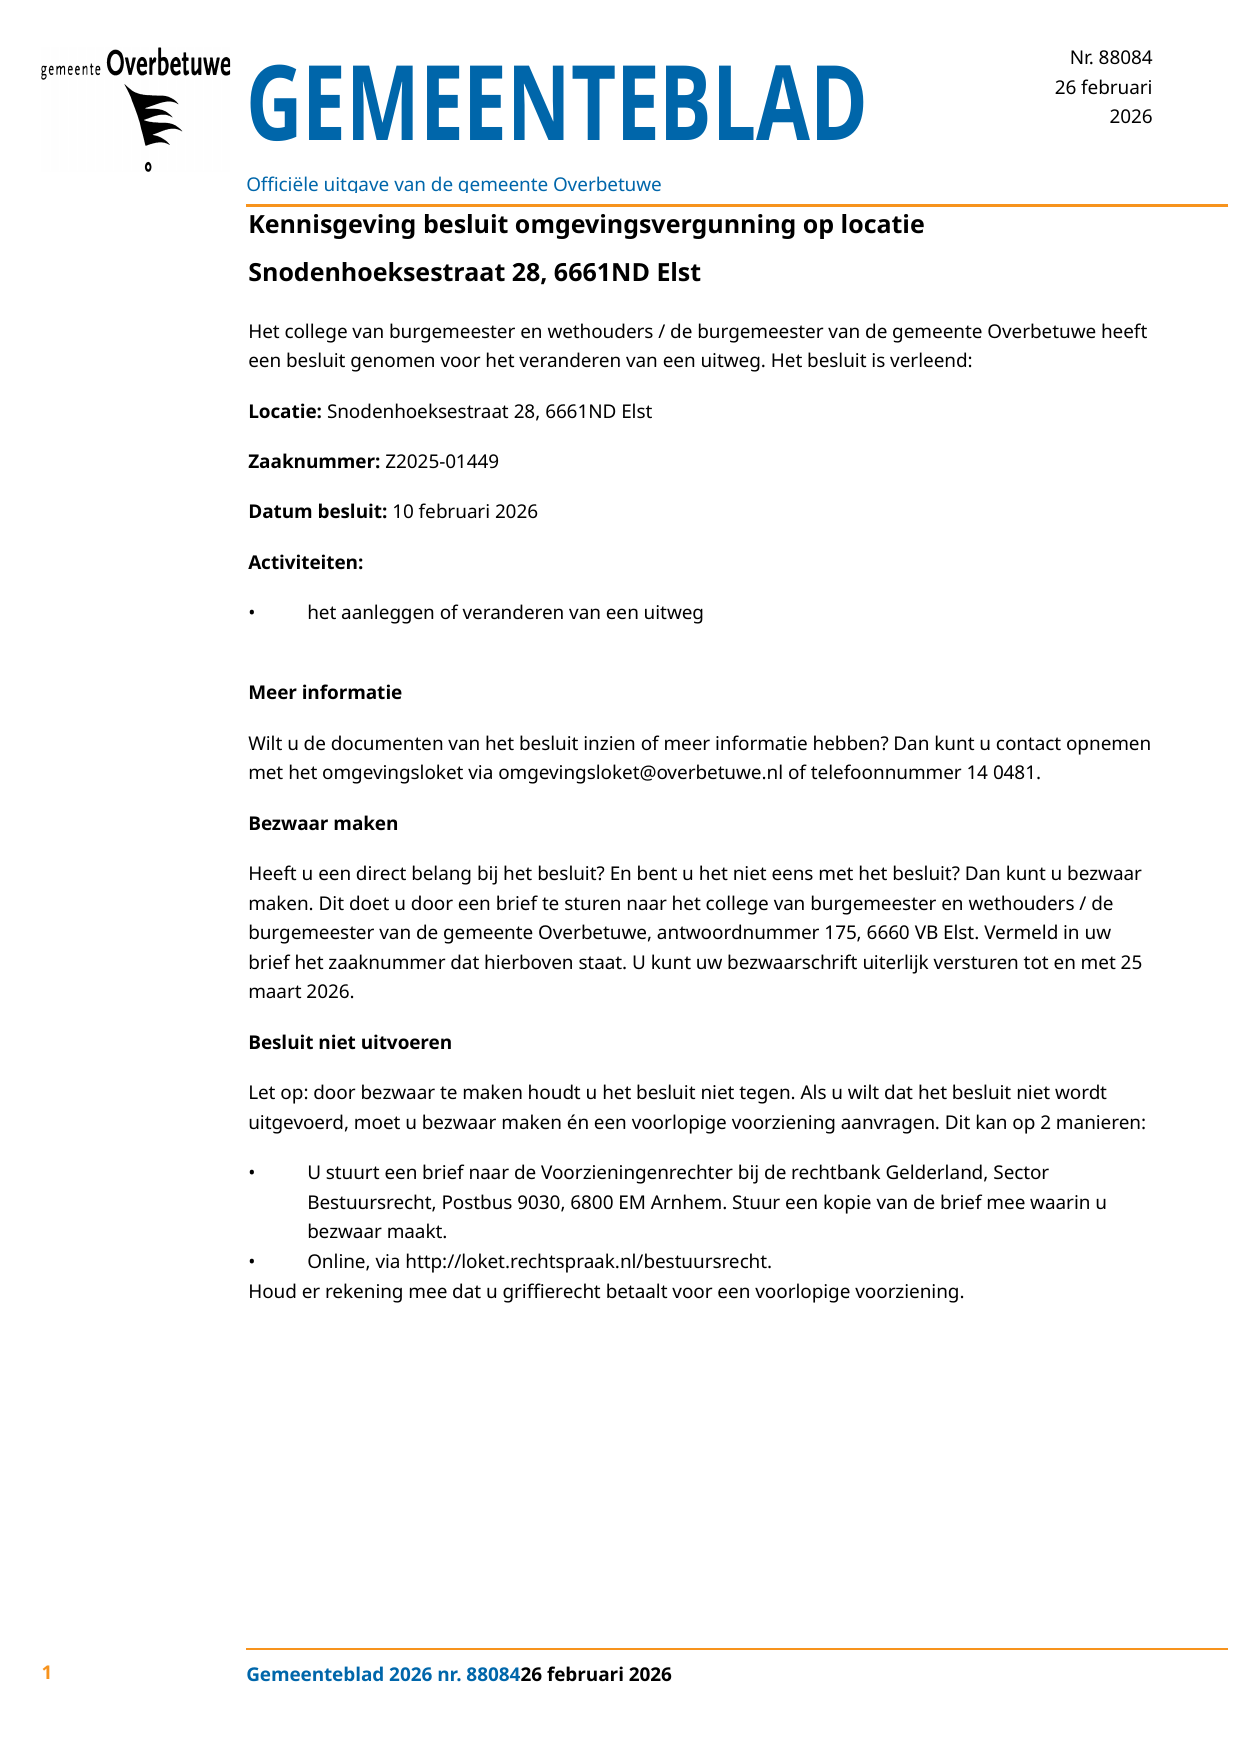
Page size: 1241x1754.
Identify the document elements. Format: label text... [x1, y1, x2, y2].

text Wilt u de documenten van het besluit inzien of meer informatie hebben? Dan kunt u contact opnemen met het omgevingsloket via omgevingsloket@overbetuwe.nl of telefoonnummer 14 0481. [248, 730, 1152, 785]
list Online, via http://loket.rechtspraak.nl/bestuursrecht. [248, 1248, 1152, 1274]
text Houd er rekening mee dat u griffierecht betaalt voor een voorlopige voorziening. [248, 1278, 1152, 1304]
text Bezwaar maken [248, 810, 1152, 836]
text Activiteiten: [248, 549, 1152, 575]
text Let op: door bezwaar te maken houdt u het besluit niet tegen. Als u wilt dat het besluit niet wordt uitgevoerd, moet u bezwaar maken én een voorlopige voorziening aanvragen. Dit kan op 2 manieren: [248, 1079, 1152, 1135]
list het aanleggen of veranderen van een uitweg [248, 599, 1152, 625]
text Heeft u een direct belang bij het besluit? En bent u het niet eens met het besluit? Dan kunt u bezwaar maken. Dit doet u door een brief te sturen naar het college van burgemeester en wethouders / de burgemeester van de gemeente Overbetuwe, antwoordnummer 175, 6660 VB Elst. Vermeld in uw brief het zaaknummer dat hierboven staat. U kunt uw bezwaarschrift uiterlijk versturen tot en met 25 maart 2026. [248, 860, 1152, 1004]
text Meer informatie [248, 679, 1152, 705]
text Het college van burgemeester en wethouders / de burgemeester van de gemeente Overbetuwe heeft een besluit genomen voor het veranderen van een uitweg. Het besluit is verleend: [248, 318, 1152, 373]
text Besluit niet uitvoeren [248, 1029, 1152, 1055]
text Zaaknummer: Z2025-01449 [248, 448, 1152, 474]
text Datum besluit: 10 februari 2026 [248, 499, 1152, 524]
picture [41, 47, 231, 172]
list U stuurt een brief naar de Voorzieningenrechter bij de rechtbank Gelderland, Sector Bestuursrecht, Postbus 9030, 6800 EM Arnhem. Stuur een kopie van de brief mee waarin u bezwaar maakt. [248, 1159, 1152, 1244]
text Locatie: Snodenhoeksestraat 28, 6661ND Elst [248, 398, 1152, 424]
text Kennisgeving besluit omgevingsvergunning op locatie Snodenhoeksestraat 28, 6661ND Elst [248, 207, 1152, 288]
